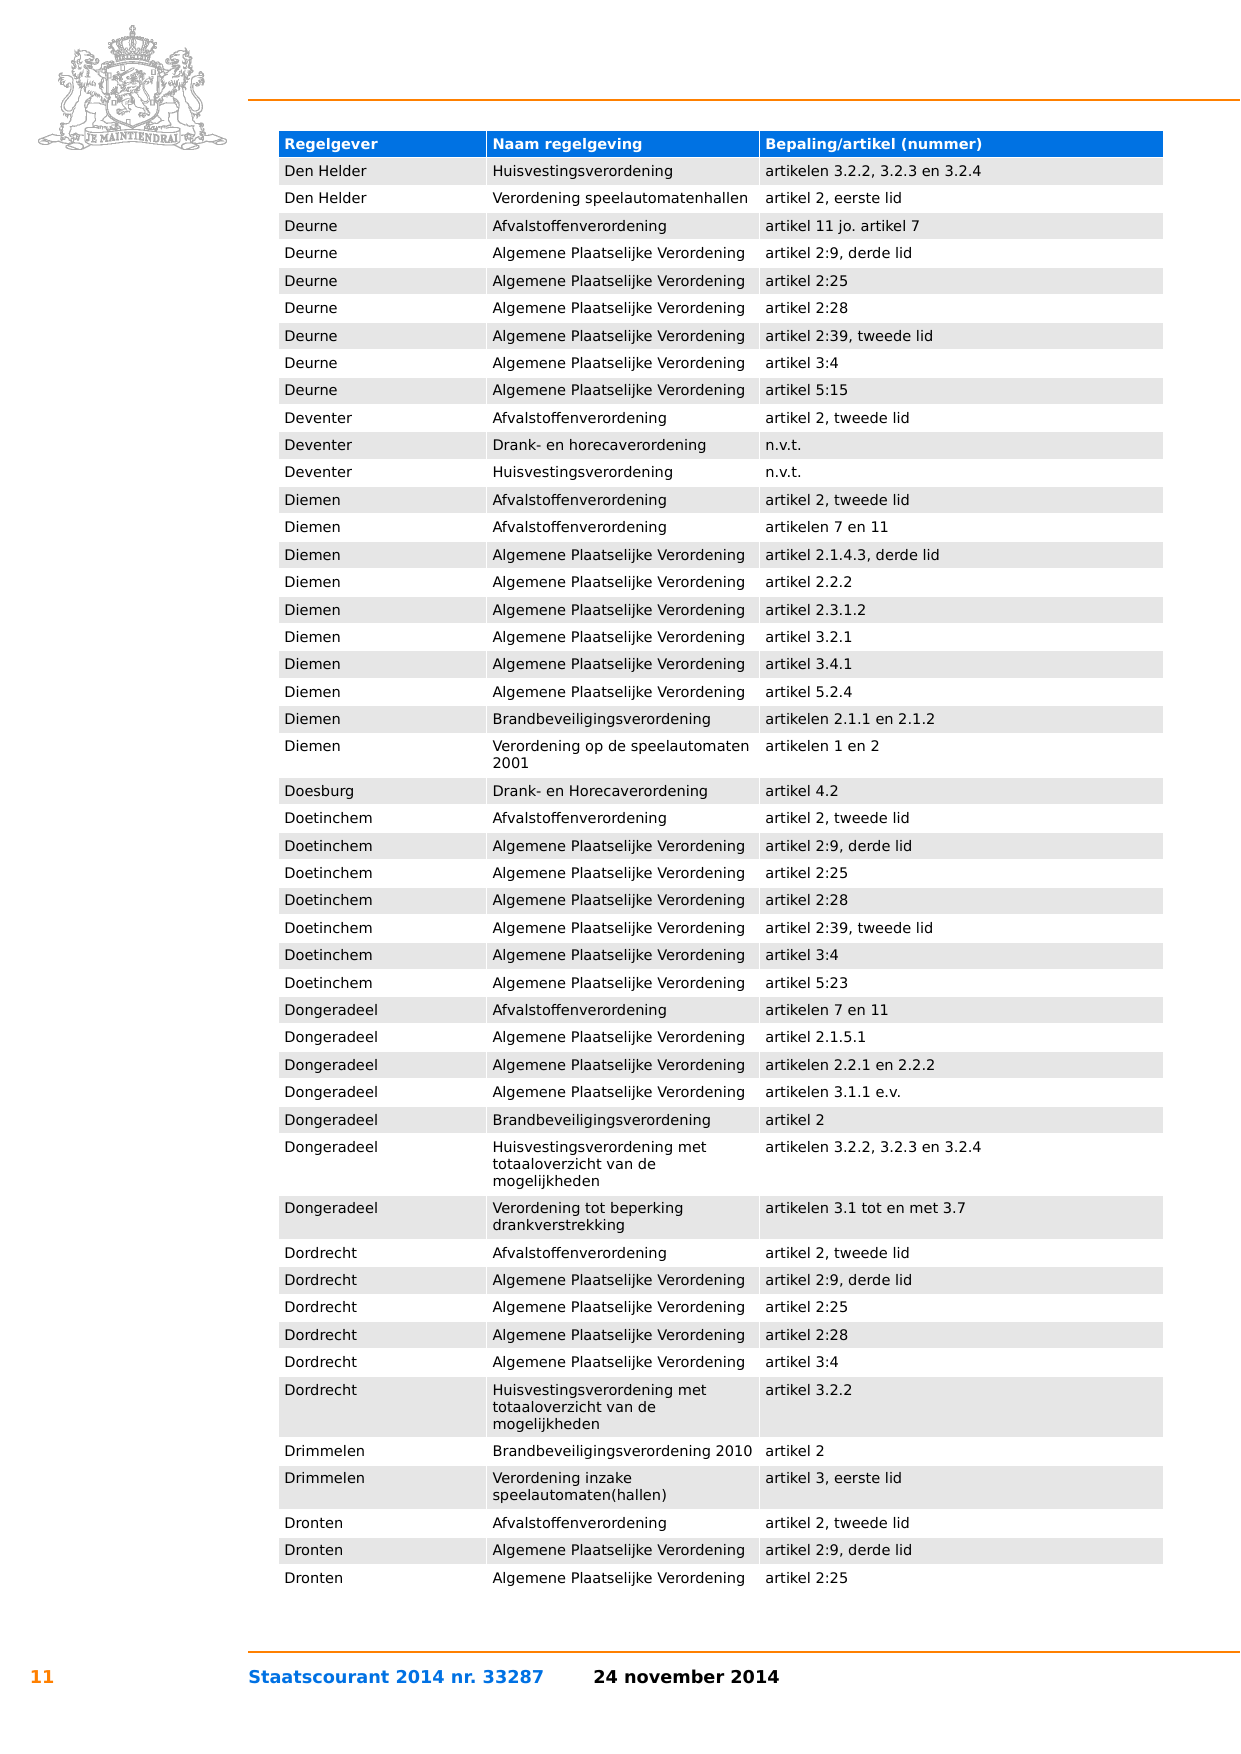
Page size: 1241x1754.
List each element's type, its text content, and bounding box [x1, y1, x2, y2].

table_cell artikel 2:39, tweede lid [760, 323, 1163, 349]
table_cell artikel 3:4 [760, 350, 1163, 376]
table_cell Dordrecht [279, 1295, 486, 1321]
table_cell Doetinchem [279, 833, 486, 859]
table_cell artikel 5.2.4 [760, 679, 1163, 705]
table_header Regelgever [279, 131, 486, 157]
table_cell Algemene Plaatselijke Verordening [487, 1079, 759, 1106]
table_cell Dongeradeel [279, 997, 486, 1023]
table_cell Drimmelen [279, 1466, 486, 1509]
table_cell Algemene Plaatselijke Verordening [487, 970, 759, 996]
table_cell Dordrecht [279, 1240, 486, 1266]
table_cell Drimmelen [279, 1438, 486, 1464]
table_cell Afvalstoffenverordening [487, 515, 759, 541]
table_cell Algemene Plaatselijke Verordening [487, 651, 759, 678]
table_cell Algemene Plaatselijke Verordening [487, 542, 759, 568]
table_cell artikelen 3.1 tot en met 3.7 [760, 1196, 1163, 1239]
table_cell artikel 2, tweede lid [760, 1510, 1163, 1536]
table_cell artikelen 3.1.1 e.v. [760, 1079, 1163, 1106]
picture [38, 25, 227, 150]
table_cell artikel 2:28 [760, 888, 1163, 914]
table_cell artikel 2.1.5.1 [760, 1025, 1163, 1051]
table_cell artikel 3, eerste lid [760, 1466, 1163, 1509]
table_cell Algemene Plaatselijke Verordening [487, 1267, 759, 1294]
table_cell Dongeradeel [279, 1107, 486, 1133]
table_cell Algemene Plaatselijke Verordening [487, 268, 759, 294]
table_cell Doetinchem [279, 860, 486, 887]
table_cell Algemene Plaatselijke Verordening [487, 888, 759, 914]
table_cell Dongeradeel [279, 1079, 486, 1106]
table_cell artikel 2:25 [760, 860, 1163, 887]
table_cell artikel 2:28 [760, 1322, 1163, 1348]
table_cell Algemene Plaatselijke Verordening [487, 860, 759, 887]
table_cell Dordrecht [279, 1267, 486, 1294]
table_cell artikel 2:25 [760, 1295, 1163, 1321]
table_cell Verordening op de speelautomaten 2001 [487, 734, 759, 777]
table_cell Doetinchem [279, 915, 486, 941]
table_cell Verordening inzake speelautomaten(hallen) [487, 1466, 759, 1509]
table_cell artikel 2:9, derde lid [760, 241, 1163, 267]
table_cell Algemene Plaatselijke Verordening [487, 323, 759, 349]
table_cell Deventer [279, 405, 486, 431]
table_cell artikel 3.2.2 [760, 1377, 1163, 1437]
table_header Bepaling/artikel (nummer) [760, 131, 1163, 157]
table_cell Diemen [279, 542, 486, 568]
table_cell Deurne [279, 323, 486, 349]
table_cell artikelen 7 en 11 [760, 515, 1163, 541]
table_cell Doetinchem [279, 970, 486, 996]
table_cell artikel 2:9, derde lid [760, 833, 1163, 859]
table_cell artikel 2 [760, 1438, 1163, 1464]
table_cell Algemene Plaatselijke Verordening [487, 943, 759, 969]
table_cell artikel 2, tweede lid [760, 405, 1163, 431]
table_cell artikel 3.2.1 [760, 624, 1163, 650]
table_cell Verordening tot beperking drankverstrekking [487, 1196, 759, 1239]
table_cell Algemene Plaatselijke Verordening [487, 1052, 759, 1078]
table_cell Algemene Plaatselijke Verordening [487, 915, 759, 941]
table_cell Diemen [279, 624, 486, 650]
table_cell artikel 5:15 [760, 378, 1163, 404]
table_cell artikel 2 [760, 1107, 1163, 1133]
table_cell Doetinchem [279, 805, 486, 832]
table_cell Diemen [279, 651, 486, 678]
table_cell Diemen [279, 597, 486, 623]
table_cell Dronten [279, 1510, 486, 1536]
table_cell Dordrecht [279, 1322, 486, 1348]
table_cell artikelen 7 en 11 [760, 997, 1163, 1023]
table_cell Dongeradeel [279, 1134, 486, 1194]
table_header Naam regelgeving [487, 131, 759, 157]
table_cell artikel 2:39, tweede lid [760, 915, 1163, 941]
table_cell Algemene Plaatselijke Verordening [487, 1322, 759, 1348]
table_cell Dordrecht [279, 1350, 486, 1376]
table_cell Deventer [279, 432, 486, 459]
table_cell Drank- en Horecaverordening [487, 778, 759, 804]
table_cell Algemene Plaatselijke Verordening [487, 241, 759, 267]
table_cell Algemene Plaatselijke Verordening [487, 1538, 759, 1564]
table_cell artikel 2, eerste lid [760, 186, 1163, 212]
table_cell artikel 4.2 [760, 778, 1163, 804]
table_cell Algemene Plaatselijke Verordening [487, 597, 759, 623]
table_cell Dronten [279, 1565, 486, 1591]
table_cell artikel 3:4 [760, 943, 1163, 969]
table_cell Diemen [279, 679, 486, 705]
table_cell Diemen [279, 569, 486, 596]
table_cell Algemene Plaatselijke Verordening [487, 833, 759, 859]
table_cell Algemene Plaatselijke Verordening [487, 1295, 759, 1321]
table_cell artikel 2, tweede lid [760, 1240, 1163, 1266]
table_cell Verordening speelautomatenhallen [487, 186, 759, 212]
table_cell artikelen 3.2.2, 3.2.3 en 3.2.4 [760, 1134, 1163, 1194]
table_cell artikel 3:4 [760, 1350, 1163, 1376]
table_cell Deurne [279, 241, 486, 267]
table_cell n.v.t. [760, 460, 1163, 486]
table_cell Deurne [279, 378, 486, 404]
table_cell Dongeradeel [279, 1025, 486, 1051]
table_cell artikel 2:28 [760, 295, 1163, 322]
table_cell Doetinchem [279, 888, 486, 914]
table_cell Huisvestingsverordening met totaaloverzicht van de mogelijkheden [487, 1377, 759, 1437]
table_cell Dongeradeel [279, 1196, 486, 1239]
table_cell artikelen 3.2.2, 3.2.3 en 3.2.4 [760, 158, 1163, 185]
table_cell Dronten [279, 1538, 486, 1564]
table_cell Afvalstoffenverordening [487, 405, 759, 431]
table_cell Doesburg [279, 778, 486, 804]
table_cell Deurne [279, 295, 486, 322]
table_cell Algemene Plaatselijke Verordening [487, 1565, 759, 1591]
table_cell Algemene Plaatselijke Verordening [487, 1350, 759, 1376]
table_cell artikel 2, tweede lid [760, 487, 1163, 513]
table_cell Den Helder [279, 158, 486, 185]
table_cell Diemen [279, 515, 486, 541]
table_cell artikel 2.3.1.2 [760, 597, 1163, 623]
table_cell artikel 2:9, derde lid [760, 1538, 1163, 1564]
table_cell artikel 2.1.4.3, derde lid [760, 542, 1163, 568]
table_cell Doetinchem [279, 943, 486, 969]
table_cell Deurne [279, 268, 486, 294]
table_cell Brandbeveiligingsverordening [487, 1107, 759, 1133]
table_cell artikel 2.2.2 [760, 569, 1163, 596]
table_cell Deurne [279, 350, 486, 376]
table_cell artikel 5:23 [760, 970, 1163, 996]
table_cell Huisvestingsverordening met totaaloverzicht van de mogelijkheden [487, 1134, 759, 1194]
table_cell Algemene Plaatselijke Verordening [487, 1025, 759, 1051]
table_cell Afvalstoffenverordening [487, 805, 759, 832]
table_cell artikel 2, tweede lid [760, 805, 1163, 832]
table_cell Brandbeveiligingsverordening [487, 706, 759, 733]
table_cell Afvalstoffenverordening [487, 997, 759, 1023]
table_cell Algemene Plaatselijke Verordening [487, 679, 759, 705]
table_cell n.v.t. [760, 432, 1163, 459]
table_cell Diemen [279, 487, 486, 513]
table_cell artikelen 2.2.1 en 2.2.2 [760, 1052, 1163, 1078]
table_cell Diemen [279, 706, 486, 733]
table_cell artikel 2:25 [760, 1565, 1163, 1591]
table_cell Huisvestingsverordening [487, 158, 759, 185]
table_cell Deurne [279, 213, 486, 239]
table_cell Deventer [279, 460, 486, 486]
table_cell artikel 3.4.1 [760, 651, 1163, 678]
table_cell Brandbeveiligingsverordening 2010 [487, 1438, 759, 1464]
table_cell Algemene Plaatselijke Verordening [487, 624, 759, 650]
table_cell Algemene Plaatselijke Verordening [487, 295, 759, 322]
table_cell artikel 2:25 [760, 268, 1163, 294]
table_cell artikel 11 jo. artikel 7 [760, 213, 1163, 239]
table_cell Algemene Plaatselijke Verordening [487, 569, 759, 596]
table_cell Huisvestingsverordening [487, 460, 759, 486]
table_cell artikel 2:9, derde lid [760, 1267, 1163, 1294]
table_cell Den Helder [279, 186, 486, 212]
table_cell Afvalstoffenverordening [487, 487, 759, 513]
table_cell artikelen 1 en 2 [760, 734, 1163, 777]
table_cell Dongeradeel [279, 1052, 486, 1078]
table_cell Algemene Plaatselijke Verordening [487, 350, 759, 376]
table_cell Drank- en horecaverordening [487, 432, 759, 459]
table_cell Afvalstoffenverordening [487, 1240, 759, 1266]
table_cell Afvalstoffenverordening [487, 213, 759, 239]
table_cell Diemen [279, 734, 486, 777]
table_cell Dordrecht [279, 1377, 486, 1437]
table_cell Algemene Plaatselijke Verordening [487, 378, 759, 404]
table_cell artikelen 2.1.1 en 2.1.2 [760, 706, 1163, 733]
table_cell Afvalstoffenverordening [487, 1510, 759, 1536]
